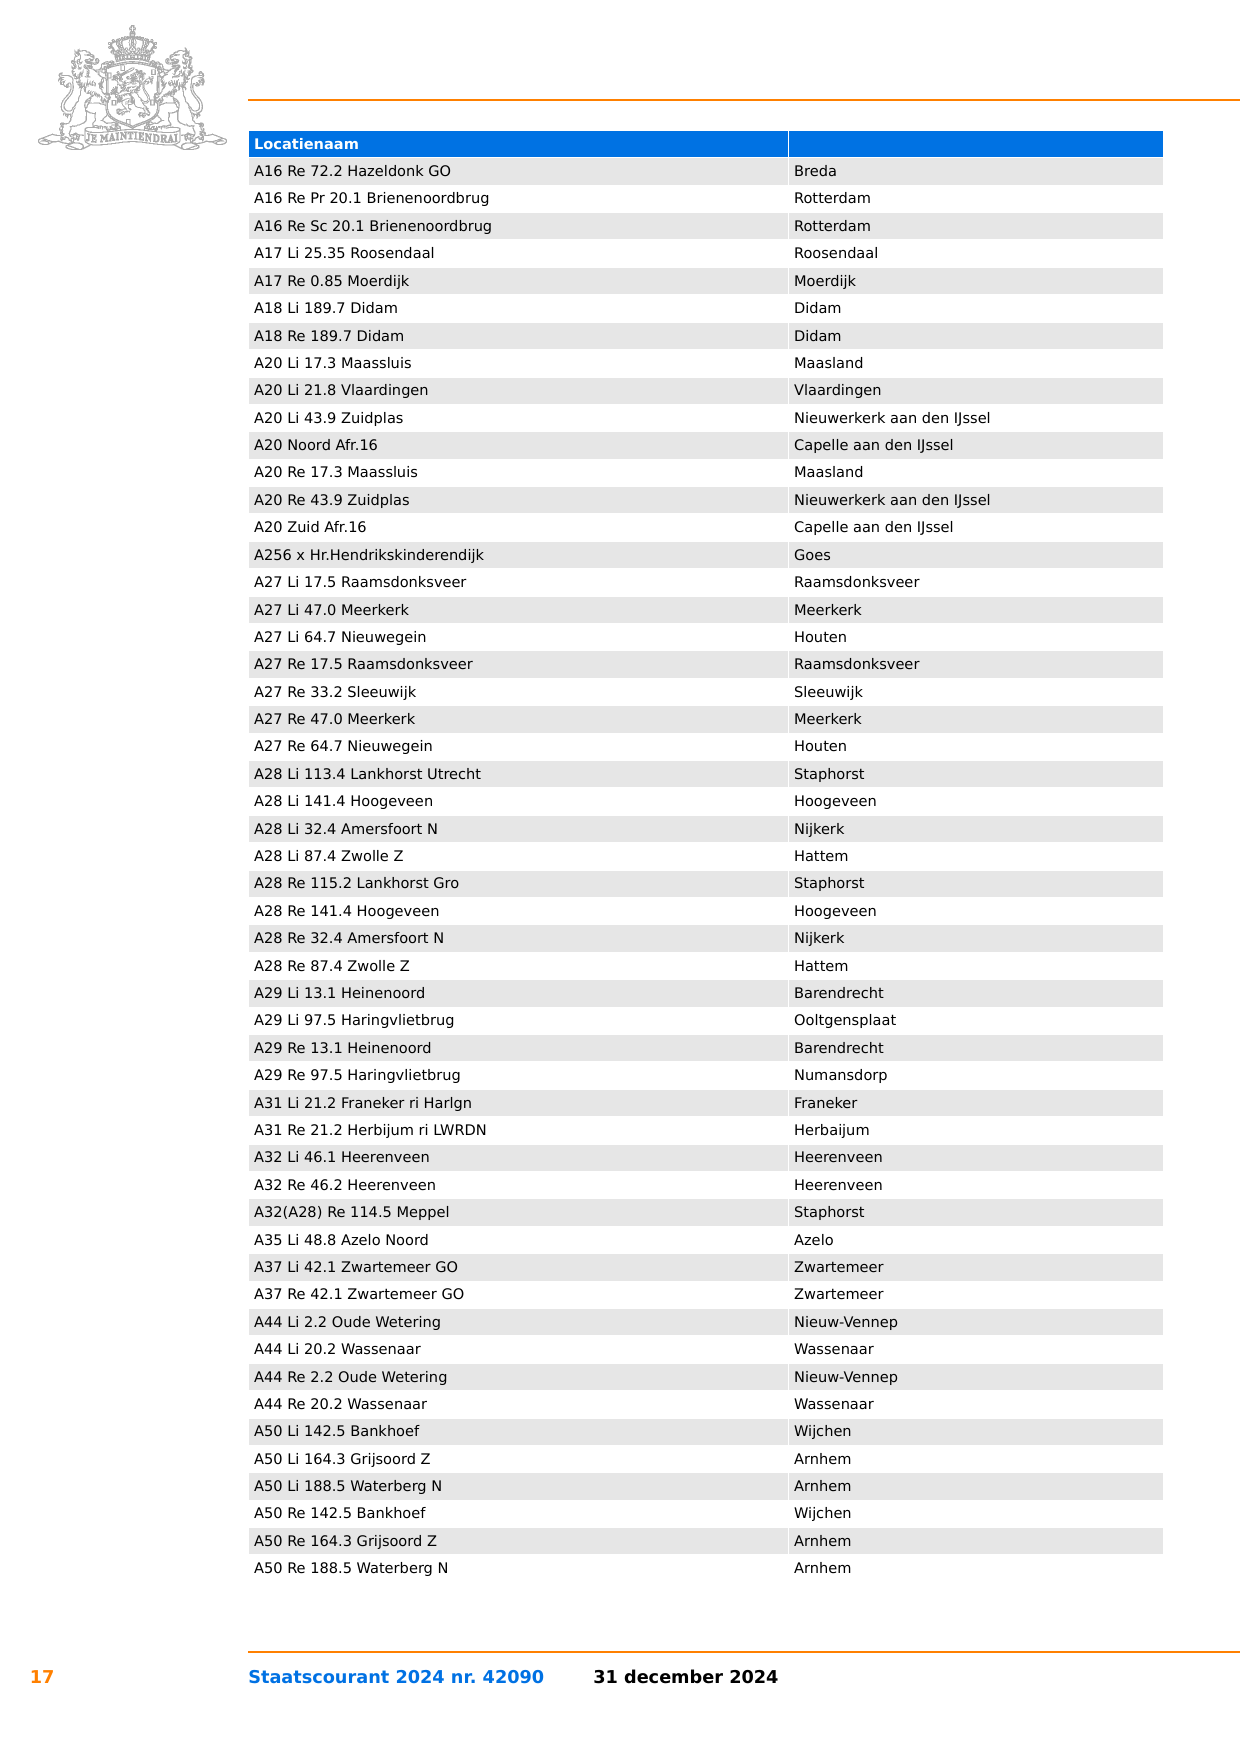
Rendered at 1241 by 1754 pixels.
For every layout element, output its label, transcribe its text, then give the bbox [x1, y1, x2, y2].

table_cell Nijkerk [789, 816, 1163, 842]
table_cell Azelo [789, 1227, 1163, 1253]
table_cell Rotterdam [789, 186, 1163, 212]
table_cell Sleeuwijk [789, 679, 1163, 705]
table_cell Houten [789, 734, 1163, 760]
table_cell A17 Li 25.35 Roosendaal [249, 241, 788, 267]
table_cell A20 Li 43.9 Zuidplas [249, 405, 788, 431]
table_cell Ooltgensplaat [789, 1008, 1163, 1034]
table_header [789, 131, 1163, 157]
table_cell Arnhem [789, 1528, 1163, 1554]
table_cell Franeker [789, 1090, 1163, 1116]
table_cell A28 Li 113.4 Lankhorst Utrecht [249, 761, 788, 787]
table_cell Hoogeveen [789, 789, 1163, 815]
table_cell Heerenveen [789, 1172, 1163, 1198]
table_cell Maasland [789, 350, 1163, 376]
table_cell A31 Re 21.2 Herbijum ri LWRDN [249, 1117, 788, 1143]
table_cell Goes [789, 542, 1163, 568]
table_cell A28 Li 87.4 Zwolle Z [249, 843, 788, 869]
table_cell Capelle aan den IJssel [789, 515, 1163, 541]
table_cell Nijkerk [789, 925, 1163, 952]
table_cell A28 Li 141.4 Hoogeveen [249, 789, 788, 815]
table_cell A20 Li 21.8 Vlaardingen [249, 378, 788, 404]
table_cell A27 Re 17.5 Raamsdonksveer [249, 651, 788, 678]
table_cell Numansdorp [789, 1063, 1163, 1089]
table_cell Arnhem [789, 1446, 1163, 1472]
table_cell A20 Re 17.3 Maassluis [249, 460, 788, 486]
table_cell Houten [789, 624, 1163, 650]
table_cell A28 Re 115.2 Lankhorst Gro [249, 871, 788, 897]
table_cell Meerkerk [789, 706, 1163, 733]
table_cell Zwartemeer [789, 1282, 1163, 1308]
table_cell Raamsdonksveer [789, 569, 1163, 596]
table_cell A16 Re Sc 20.1 Brienenoordbrug [249, 213, 788, 239]
table_cell A44 Li 2.2 Oude Wetering [249, 1309, 788, 1335]
table_cell A27 Li 47.0 Meerkerk [249, 597, 788, 623]
table_cell A20 Noord Afr.16 [249, 432, 788, 459]
table_cell Raamsdonksveer [789, 651, 1163, 678]
table_cell Staphorst [789, 871, 1163, 897]
table_cell Nieuwerkerk aan den IJssel [789, 405, 1163, 431]
table_cell A17 Re 0.85 Moerdijk [249, 268, 788, 294]
table_cell A256 x Hr.Hendrikskinderendijk [249, 542, 788, 568]
table_cell Wassenaar [789, 1336, 1163, 1363]
table_cell Didam [789, 323, 1163, 349]
table_cell Wijchen [789, 1501, 1163, 1527]
table_cell A31 Li 21.2 Franeker ri Harlgn [249, 1090, 788, 1116]
table_cell A32 Li 46.1 Heerenveen [249, 1145, 788, 1171]
table_cell Wijchen [789, 1419, 1163, 1445]
table_cell A28 Li 32.4 Amersfoort N [249, 816, 788, 842]
table_cell A27 Li 17.5 Raamsdonksveer [249, 569, 788, 596]
table_cell A27 Li 64.7 Nieuwegein [249, 624, 788, 650]
table_cell A50 Li 142.5 Bankhoef [249, 1419, 788, 1445]
table_cell Zwartemeer [789, 1254, 1163, 1281]
table_cell Roosendaal [789, 241, 1163, 267]
table_cell Breda [789, 158, 1163, 185]
table_cell Wassenaar [789, 1391, 1163, 1417]
table_cell A16 Re Pr 20.1 Brienenoordbrug [249, 186, 788, 212]
table_cell A28 Re 32.4 Amersfoort N [249, 925, 788, 952]
table_cell A32(A28) Re 114.5 Meppel [249, 1199, 788, 1226]
table_cell Didam [789, 295, 1163, 322]
picture [38, 25, 227, 150]
table_cell Maasland [789, 460, 1163, 486]
table_cell A44 Li 20.2 Wassenaar [249, 1336, 788, 1363]
table_cell Capelle aan den IJssel [789, 432, 1163, 459]
table_cell A16 Re 72.2 Hazeldonk GO [249, 158, 788, 185]
table_cell Meerkerk [789, 597, 1163, 623]
table_cell A29 Re 97.5 Haringvlietbrug [249, 1063, 788, 1089]
table_cell A28 Re 141.4 Hoogeveen [249, 898, 788, 924]
table_cell A37 Li 42.1 Zwartemeer GO [249, 1254, 788, 1281]
table_cell Staphorst [789, 1199, 1163, 1226]
table_cell A27 Re 47.0 Meerkerk [249, 706, 788, 733]
table_cell Nieuwerkerk aan den IJssel [789, 487, 1163, 513]
table_cell A29 Li 13.1 Heinenoord [249, 980, 788, 1007]
table_cell A29 Re 13.1 Heinenoord [249, 1035, 788, 1061]
table_cell A35 Li 48.8 Azelo Noord [249, 1227, 788, 1253]
table_cell A20 Re 43.9 Zuidplas [249, 487, 788, 513]
table_cell Herbaijum [789, 1117, 1163, 1143]
table_cell A27 Re 33.2 Sleeuwijk [249, 679, 788, 705]
table_cell A44 Re 20.2 Wassenaar [249, 1391, 788, 1417]
table_cell A50 Li 188.5 Waterberg N [249, 1473, 788, 1500]
table_cell Arnhem [789, 1473, 1163, 1500]
table_cell A18 Re 189.7 Didam [249, 323, 788, 349]
table_cell A20 Li 17.3 Maassluis [249, 350, 788, 376]
table_cell A50 Li 164.3 Grijsoord Z [249, 1446, 788, 1472]
table_cell Staphorst [789, 761, 1163, 787]
table_cell A29 Li 97.5 Haringvlietbrug [249, 1008, 788, 1034]
table_cell Rotterdam [789, 213, 1163, 239]
table_header Locatienaam [249, 131, 788, 157]
table_cell Moerdijk [789, 268, 1163, 294]
table_cell A50 Re 164.3 Grijsoord Z [249, 1528, 788, 1554]
table_cell Barendrecht [789, 980, 1163, 1007]
table_cell A20 Zuid Afr.16 [249, 515, 788, 541]
table_cell Heerenveen [789, 1145, 1163, 1171]
table_cell A37 Re 42.1 Zwartemeer GO [249, 1282, 788, 1308]
table_cell A44 Re 2.2 Oude Wetering [249, 1364, 788, 1390]
table_cell A18 Li 189.7 Didam [249, 295, 788, 322]
table_cell A50 Re 188.5 Waterberg N [249, 1556, 788, 1582]
table_cell Hattem [789, 843, 1163, 869]
table_cell Hoogeveen [789, 898, 1163, 924]
table_cell Barendrecht [789, 1035, 1163, 1061]
table_cell A28 Re 87.4 Zwolle Z [249, 953, 788, 979]
table_cell Vlaardingen [789, 378, 1163, 404]
table_cell Arnhem [789, 1556, 1163, 1582]
table_cell A27 Re 64.7 Nieuwegein [249, 734, 788, 760]
table_cell A32 Re 46.2 Heerenveen [249, 1172, 788, 1198]
table_cell Hattem [789, 953, 1163, 979]
table_cell A50 Re 142.5 Bankhoef [249, 1501, 788, 1527]
table_cell Nieuw-Vennep [789, 1309, 1163, 1335]
table_cell Nieuw-Vennep [789, 1364, 1163, 1390]
